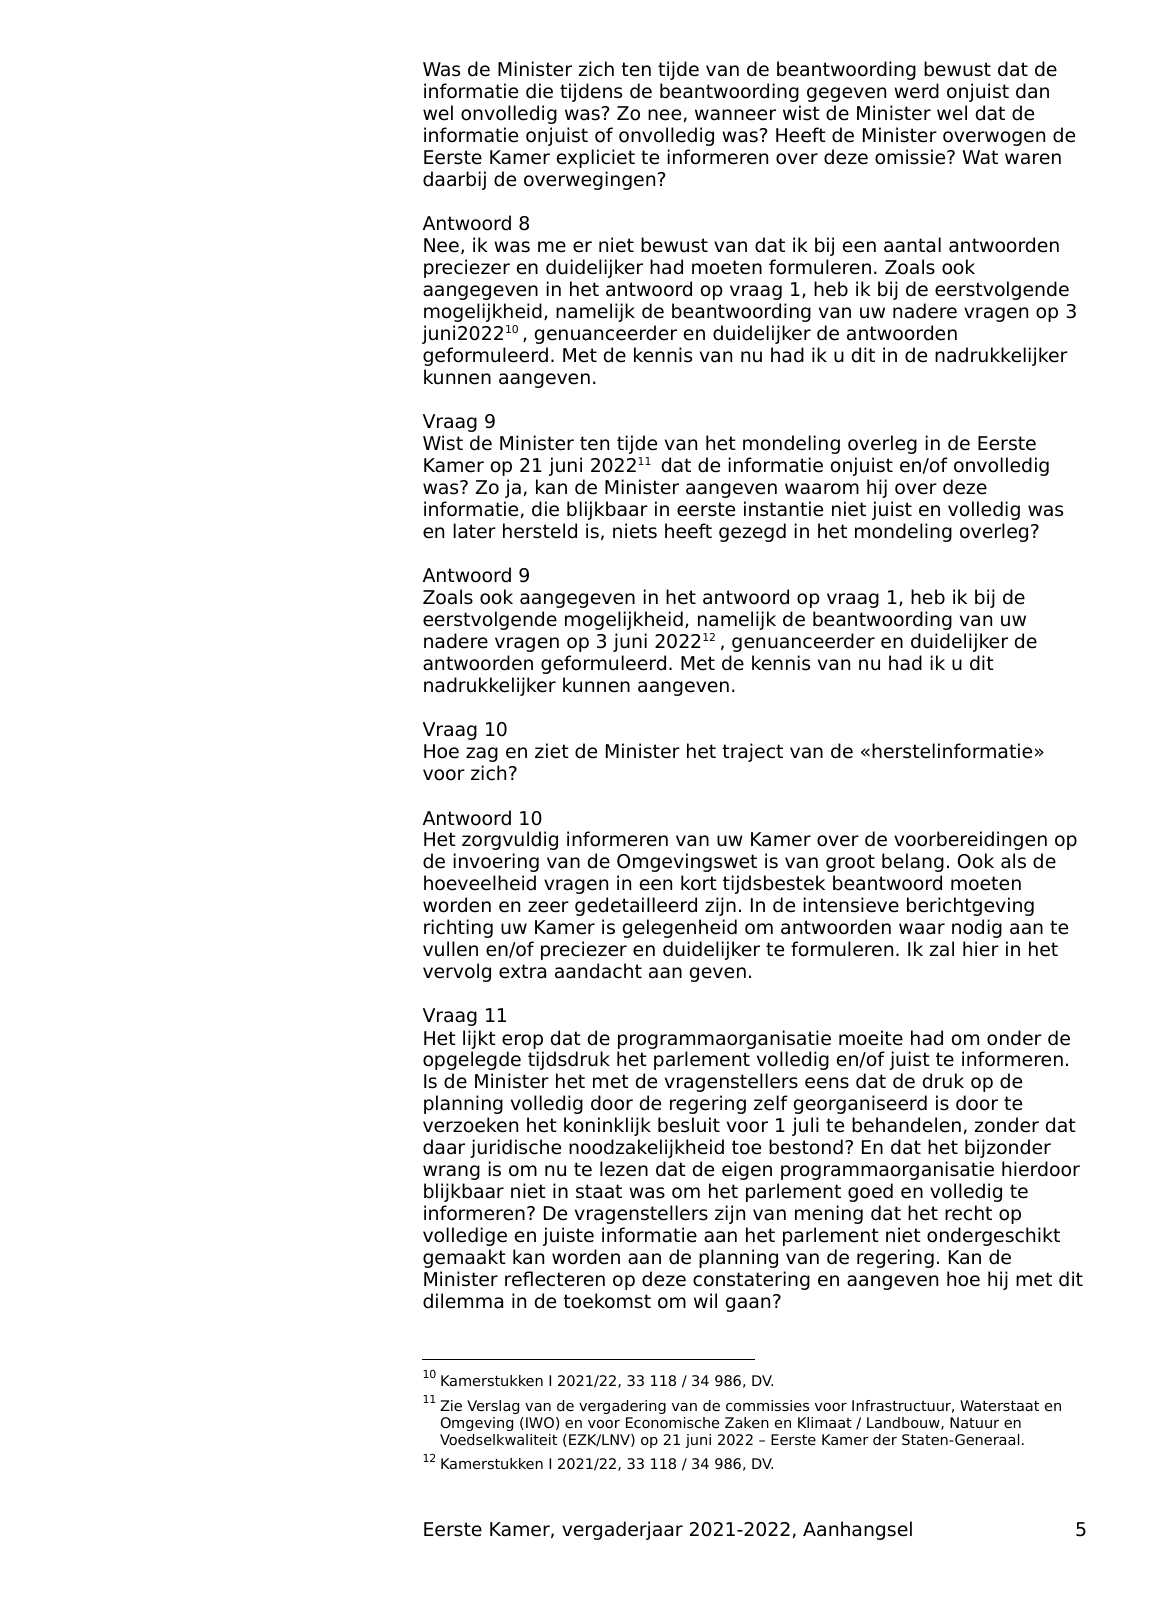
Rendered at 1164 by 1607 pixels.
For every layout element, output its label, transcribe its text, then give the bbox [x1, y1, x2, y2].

text Antwoord 9 [422, 565, 1087, 587]
text Het lijkt erop dat de programmaorganisatie moeite had om onder de opgelegde tijdsdruk het parlement volledig en/of juist te informeren. Is de Minister het met de vragenstellers eens dat de druk op de planning volledig door de regering zelf georganiseerd is door te verzoeken het koninklijk besluit voor 1 juli te behandelen, zonder dat daar juridische noodzakelijkheid toe bestond? En dat het bijzonder wrang is om nu te lezen dat de eigen programmaorganisatie hierdoor blijkbaar niet in staat was om het parlement goed en volledig te informeren? De vragenstellers zijn van mening dat het recht op volledige en juiste informatie aan het parlement niet ondergeschikt gemaakt kan worden aan de planning van de regering. Kan de Minister reflecteren op deze constatering en aangeven hoe hij met dit dilemma in de toekomst om wil gaan? [422, 1027, 1087, 1313]
text Vraag 9 [422, 411, 1087, 433]
text Nee, ik was me er niet bewust van dat ik bij een aantal antwoorden preciezer en duidelijker had moeten formuleren. Zoals ook aangegeven in het antwoord op vraag 1, heb ik bij de eerstvolgende mogelijkheid, namelijk de beantwoording van uw nadere vragen op 3 juni2022, genuanceerder en duidelijker de antwoorden geformuleerd. Met de kennis van nu had ik u dit in de nadrukkelijker kunnen aangeven. [422, 235, 1087, 389]
text Zoals ook aangegeven in het antwoord op vraag 1, heb ik bij de eerstvolgende mogelijkheid, namelijk de beantwoording van uw nadere vragen op 3 juni 2022, genuanceerder en duidelijker de antwoorden geformuleerd. Met de kennis van nu had ik u dit nadrukkelijker kunnen aangeven. [422, 587, 1087, 697]
text Vraag 10 [422, 719, 1087, 741]
text Kamerstukken I 2021/22, 33 118 / 34 986, DV. [422, 1368, 1087, 1391]
text Kamerstukken I 2021/22, 33 118 / 34 986, DV. [422, 1452, 1087, 1474]
text Antwoord 8 [422, 213, 1087, 235]
text Vraag 11 [422, 1005, 1087, 1027]
text Hoe zag en ziet de Minister het traject van de «herstelinformatie» voor zich? [422, 741, 1087, 785]
text Was de Minister zich ten tijde van de beantwoording bewust dat de informatie die tijdens de beantwoording gegeven werd onjuist dan wel onvolledig was? Zo nee, wanneer wist de Minister wel dat de informatie onjuist of onvolledig was? Heeft de Minister overwogen de Eerste Kamer expliciet te informeren over deze omissie? Wat waren daarbij de overwegingen? [422, 59, 1087, 191]
text Antwoord 10 [422, 807, 1087, 829]
text Wist de Minister ten tijde van het mondeling overleg in de Eerste Kamer op 21 juni 2022 dat de informatie onjuist en/of onvolledig was? Zo ja, kan de Minister aangeven waarom hij over deze informatie, die blijkbaar in eerste instantie niet juist en volledig was en later hersteld is, niets heeft gezegd in het mondeling overleg? [422, 433, 1087, 543]
text Het zorgvuldig informeren van uw Kamer over de voorbereidingen op de invoering van de Omgevingswet is van groot belang. Ook als de hoeveelheid vragen in een kort tijdsbestek beantwoord moeten worden en zeer gedetailleerd zijn. In de intensieve berichtgeving richting uw Kamer is gelegenheid om antwoorden waar nodig aan te vullen en/of preciezer en duidelijker te formuleren. Ik zal hier in het vervolg extra aandacht aan geven. [422, 829, 1087, 983]
text Zie Verslag van de vergadering van de commissies voor Infrastructuur, Waterstaat en Omgeving (IWO) en voor Economische Zaken en Klimaat / Landbouw, Natuur en Voedselkwaliteit (EZK/LNV) op 21 juni 2022 – Eerste Kamer der Staten-Generaal. [422, 1393, 1087, 1449]
